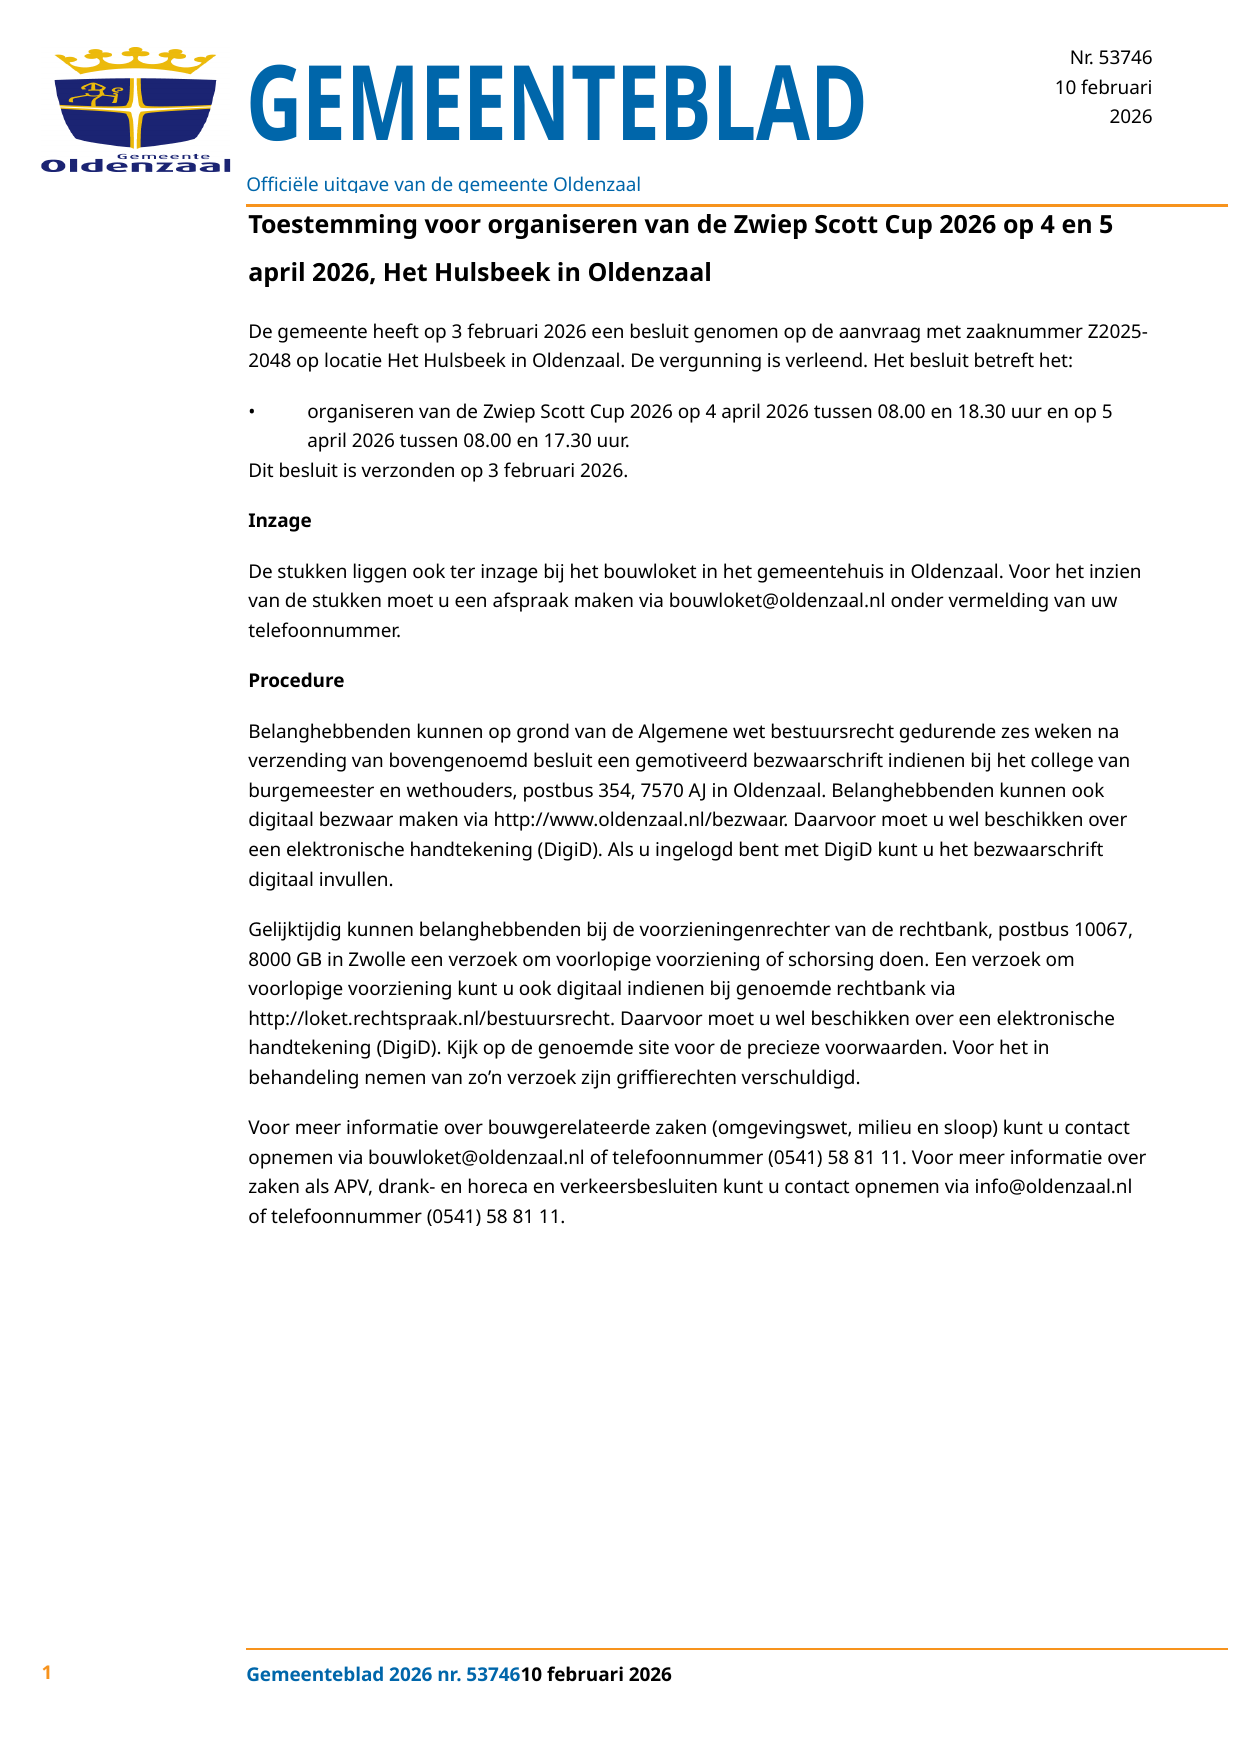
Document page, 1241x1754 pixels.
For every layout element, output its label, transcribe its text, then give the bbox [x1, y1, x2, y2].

text De gemeente heeft op 3 februari 2026 een besluit genomen op de aanvraag met zaaknummer Z2025-2048 op locatie Het Hulsbeek in Oldenzaal. De vergunning is verleend. Het besluit betreft het: [248, 318, 1152, 373]
text Voor meer informatie over bouwgerelateerde zaken (omgevingswet, milieu en sloop) kunt u contact opnemen via bouwloket@oldenzaal.nl of telefoonnummer (0541) 58 81 11. Voor meer informatie over zaken als APV, drank- en horeca en verkeersbesluiten kunt u contact opnemen via info@oldenzaal.nl of telefoonnummer (0541) 58 81 11. [248, 1114, 1152, 1229]
text Belanghebbenden kunnen op grond van de Algemene wet bestuursrecht gedurende zes weken na verzending van bovengenoemd besluit een gemotiveerd bezwaarschrift indienen bij het college van burgemeester en wethouders, postbus 354, 7570 AJ in Oldenzaal. Belanghebbenden kunnen ook digitaal bezwaar maken via http://www.oldenzaal.nl/bezwaar. Daarvoor moet u wel beschikken over een elektronische handtekening (DigiD). Als u ingelogd bent met DigiD kunt u het bezwaarschrift digitaal invullen. [248, 718, 1152, 892]
list organiseren van de Zwiep Scott Cup 2026 op 4 april 2026 tussen 08.00 en 18.30 uur en op 5 april 2026 tussen 08.00 en 17.30 uur. [248, 398, 1152, 453]
picture [41, 47, 231, 172]
text Dit besluit is verzonden op 3 februari 2026. [248, 457, 1152, 483]
text De stukken liggen ook ter inzage bij het bouwloket in het gemeentehuis in Oldenzaal. Voor het inzien van de stukken moet u een afspraak maken via bouwloket@oldenzaal.nl onder vermelding van uw telefoonnummer. [248, 558, 1152, 643]
text Gelijktijdig kunnen belanghebbenden bij de voorzieningenrechter van de rechtbank, postbus 10067, 8000 GB in Zwolle een verzoek om voorlopige voorziening of schorsing doen. Een verzoek om voorlopige voorziening kunt u ook digitaal indienen bij genoemde rechtbank via http://loket.rechtspraak.nl/bestuursrecht. Daarvoor moet u wel beschikken over een elektronische handtekening (DigiD). Kijk op de genoemde site voor de precieze voorwaarden. Voor het in behandeling nemen van zo’n verzoek zijn griffierechten verschuldigd. [248, 916, 1152, 1090]
text Procedure [248, 667, 1152, 693]
text Inzage [248, 507, 1152, 533]
text Toestemming voor organiseren van de Zwiep Scott Cup 2026 op 4 en 5 april 2026, Het Hulsbeek in Oldenzaal [248, 207, 1152, 288]
